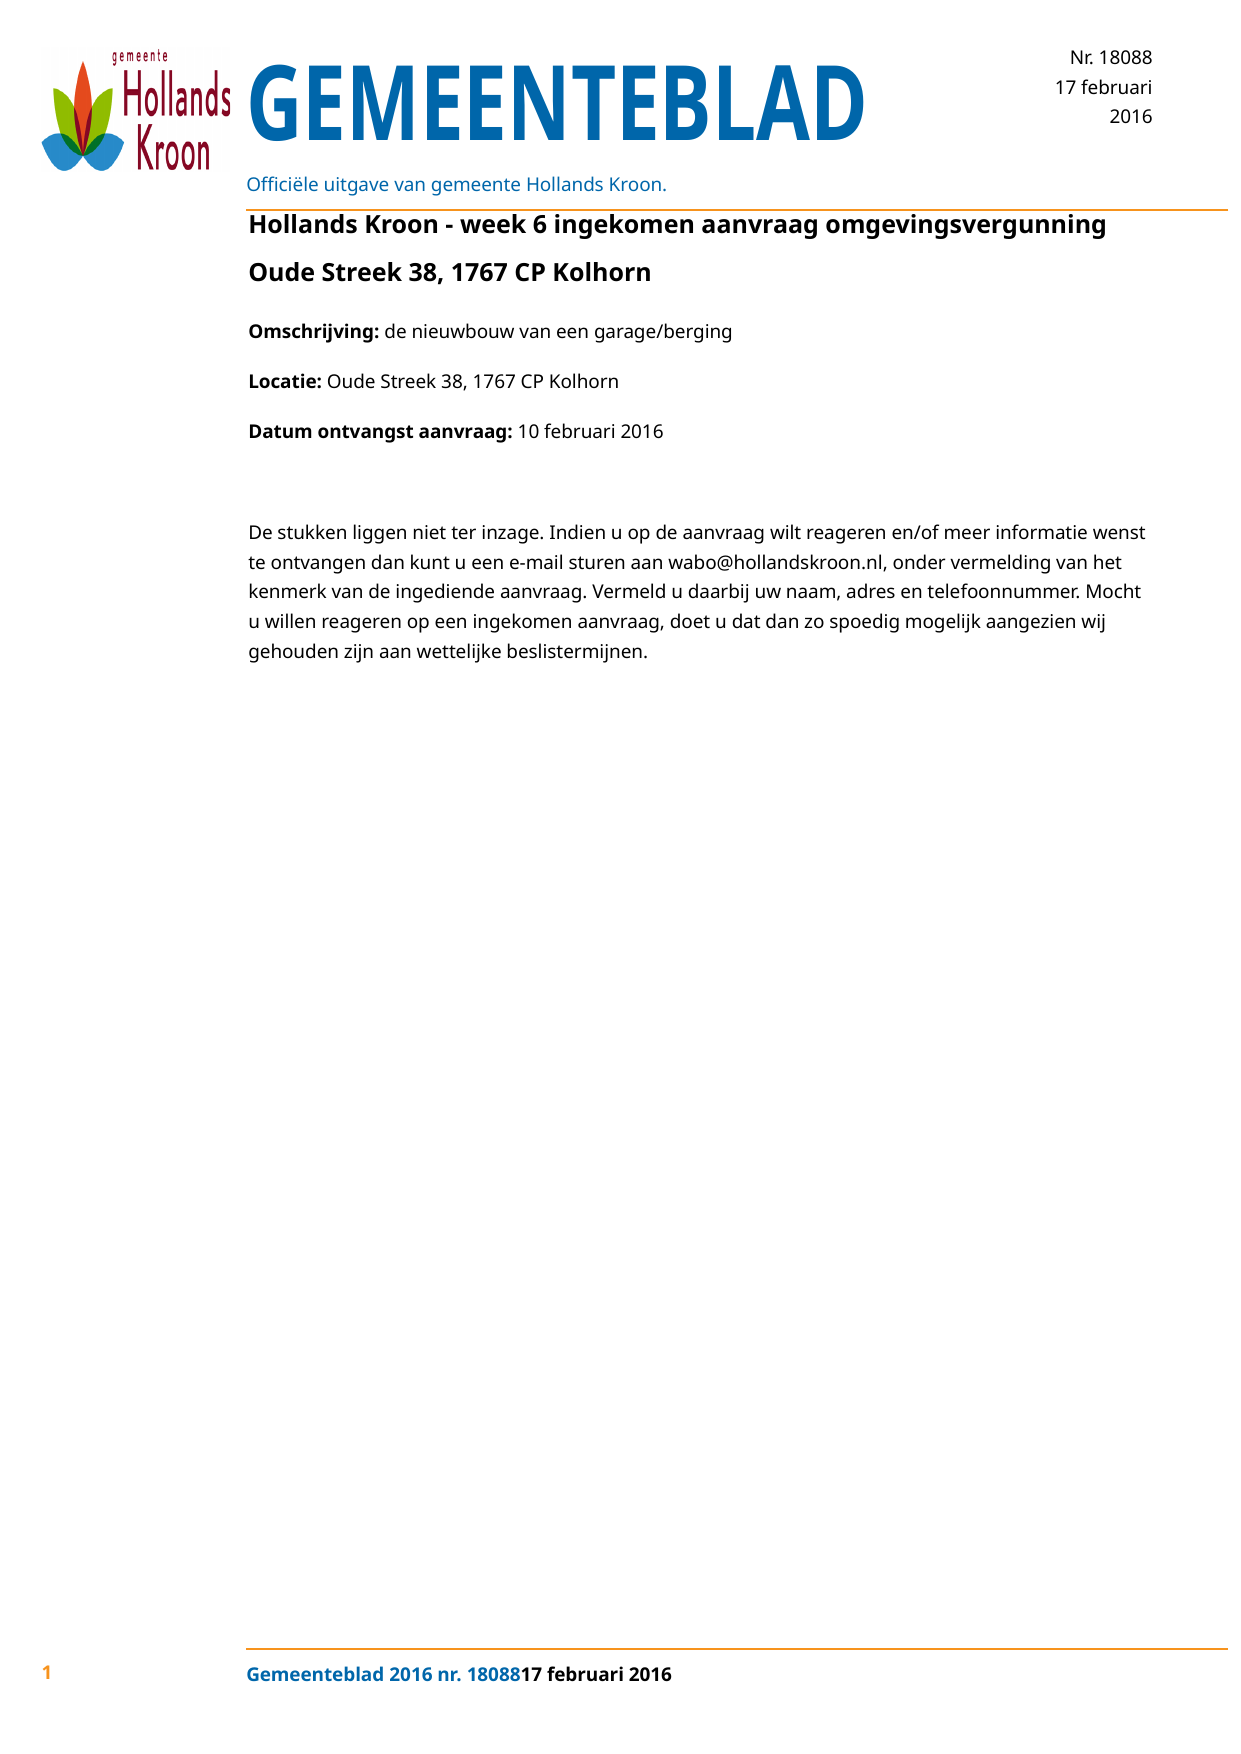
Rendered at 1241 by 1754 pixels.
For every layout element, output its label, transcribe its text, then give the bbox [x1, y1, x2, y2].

text Datum ontvangst aanvraag: 10 februari 2016 [248, 419, 1152, 444]
text Hollands Kroon - week 6 ingekomen aanvraag omgevingsvergunning Oude Streek 38, 1767 CP Kolhorn [248, 211, 1152, 288]
text Omschrijving: de nieuwbouw van een garage/berging [248, 318, 1152, 344]
text De stukken liggen niet ter inzage. Indien u op de aanvraag wilt reageren en/of meer informatie wenst te ontvangen dan kunt u een e-mail sturen aan wabo@hollandskroon.nl, onder vermelding van het kenmerk van de ingediende aanvraag. Vermeld u daarbij uw naam, adres en telefoonnummer. Mocht u willen reageren op een ingekomen aanvraag, doet u dat dan zo spoedig mogelijk aangezien wij gehouden zijn aan wettelijke beslistermijnen. [248, 519, 1152, 664]
text Locatie: Oude Streek 38, 1767 CP Kolhorn [248, 368, 1152, 394]
picture [41, 47, 231, 172]
